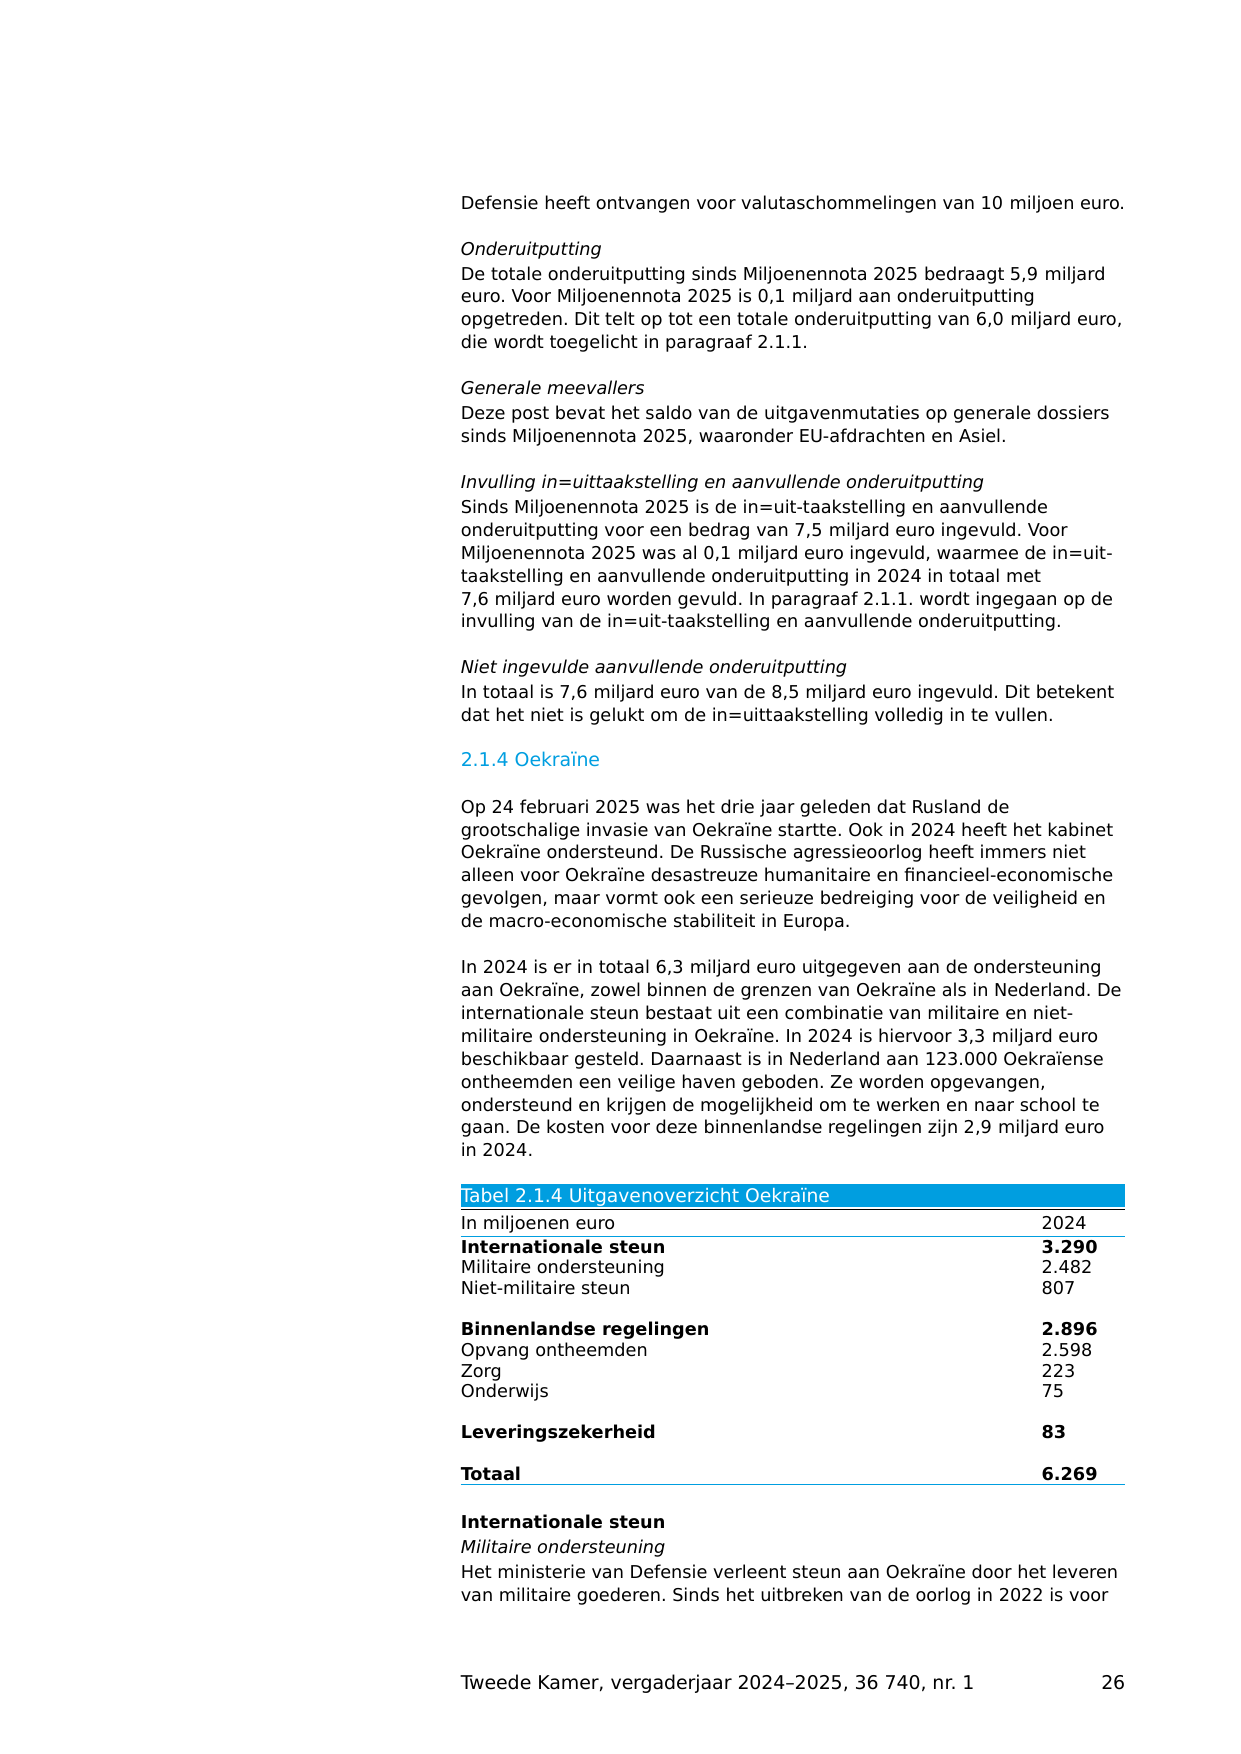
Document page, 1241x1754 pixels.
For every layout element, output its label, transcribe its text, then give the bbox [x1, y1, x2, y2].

table_cell 83 [1039, 1423, 1125, 1443]
table_cell [461, 1443, 1038, 1464]
text Militaire ondersteuning [461, 1535, 1125, 1558]
text Defensie heeft ontvangen voor valutaschommelingen van 10 miljoen euro. [461, 191, 1125, 214]
title 2.1.4 Oekraïne [461, 749, 1125, 771]
table_cell Leveringszekerheid [461, 1423, 1038, 1443]
table_cell 6.269 [1039, 1464, 1125, 1484]
table_cell In miljoenen euro [461, 1210, 1038, 1236]
text Op 24 februari 2025 was het drie jaar geleden dat Rusland de grootschalige invasie van Oekraïne startte. Ook in 2024 heeft het kabinet Oekraïne ondersteund. De Russische agressieoorlog heeft immers niet alleen voor Oekraïne desastreuze humanitaire en financieel-economische gevolgen, maar vormt ook een serieuze bedreiging voor de veiligheid en de macro-economische stabiliteit in Europa. [461, 795, 1125, 932]
table_cell Binnenlandse regelingen [461, 1319, 1038, 1340]
text Niet ingevulde aanvullende onderuitputting [461, 655, 1125, 678]
table_cell [1039, 1402, 1125, 1422]
table_cell Onderwijs [461, 1381, 1038, 1402]
text Het ministerie van Defensie verleent steun aan Oekraïne door het leveren van militaire goederen. Sinds het uitbreken van de oorlog in 2022 is voor [461, 1560, 1125, 1606]
table_cell Zorg [461, 1361, 1038, 1381]
table_cell [1039, 1443, 1125, 1464]
table_cell [1039, 1299, 1125, 1319]
table_cell 2024 [1039, 1210, 1125, 1236]
text In totaal is 7,6 miljard euro van de 8,5 miljard euro ingevuld. Dit betekent dat het niet is gelukt om de in=uittaakstelling volledig in te vullen. [461, 680, 1125, 726]
table_cell 223 [1039, 1361, 1125, 1381]
text Internationale steun [461, 1510, 1125, 1533]
table_cell Opvang ontheemden [461, 1340, 1038, 1361]
text De totale onderuitputting sinds Miljoenennota 2025 bedraagt 5,9 miljard euro. Voor Miljoenennota 2025 is 0,1 miljard aan onderuitputting opgetreden. Dit telt op tot een totale onderuitputting van 6,0 miljard euro, die wordt toegelicht in paragraaf 2.1.1. [461, 262, 1125, 353]
table_cell 2.896 [1039, 1319, 1125, 1340]
table_cell Niet-militaire steun [461, 1278, 1038, 1299]
table_cell [461, 1402, 1038, 1422]
table_cell Totaal [461, 1464, 1038, 1484]
table_cell Internationale steun [461, 1237, 1038, 1257]
table_cell 3.290 [1039, 1237, 1125, 1257]
table_cell Militaire ondersteuning [461, 1258, 1038, 1278]
text Invulling in=uittaakstelling en aanvullende onderuitputting [461, 470, 1125, 493]
table_cell [461, 1299, 1038, 1319]
table_cell 2.598 [1039, 1340, 1125, 1361]
table_cell 807 [1039, 1278, 1125, 1299]
text Deze post bevat het saldo van de uitgavenmutaties op generale dossiers sinds Miljoenennota 2025, waaronder EU-afdrachten en Asiel. [461, 401, 1125, 447]
table_cell 2.482 [1039, 1258, 1125, 1278]
table_cell 75 [1039, 1381, 1125, 1402]
text Onderuitputting [461, 237, 1125, 259]
text Generale meevallers [461, 376, 1125, 399]
text Sinds Miljoenennota 2025 is de in=uit-taakstelling en aanvullende onderuitputting voor een bedrag van 7,5 miljard euro ingevuld. Voor Miljoenennota 2025 was al 0,1 miljard euro ingevuld, waarmee de in=uit-taakstelling en aanvullende onderuitputting in 2024 in totaal met 7,6 miljard euro worden gevuld. In paragraaf 2.1.1. wordt ingegaan op de invulling van de in=uit-taakstelling en aanvullende onderuitputting. [461, 495, 1125, 632]
text In 2024 is er in totaal 6,3 miljard euro uitgegeven aan de ondersteuning aan Oekraïne, zowel binnen de grenzen van Oekraïne als in Nederland. De internationale steun bestaat uit een combinatie van militaire en niet-militaire ondersteuning in Oekraïne. In 2024 is hiervoor 3,3 miljard euro beschikbaar gesteld. Daarnaast is in Nederland aan 123.000 Oekraïense ontheemden een veilige haven geboden. Ze worden opgevangen, ondersteund en krijgen de mogelijkheid om te werken en naar school te gaan. De kosten voor deze binnenlandse regelingen zijn 2,9 miljard euro in 2024. [461, 955, 1125, 1161]
